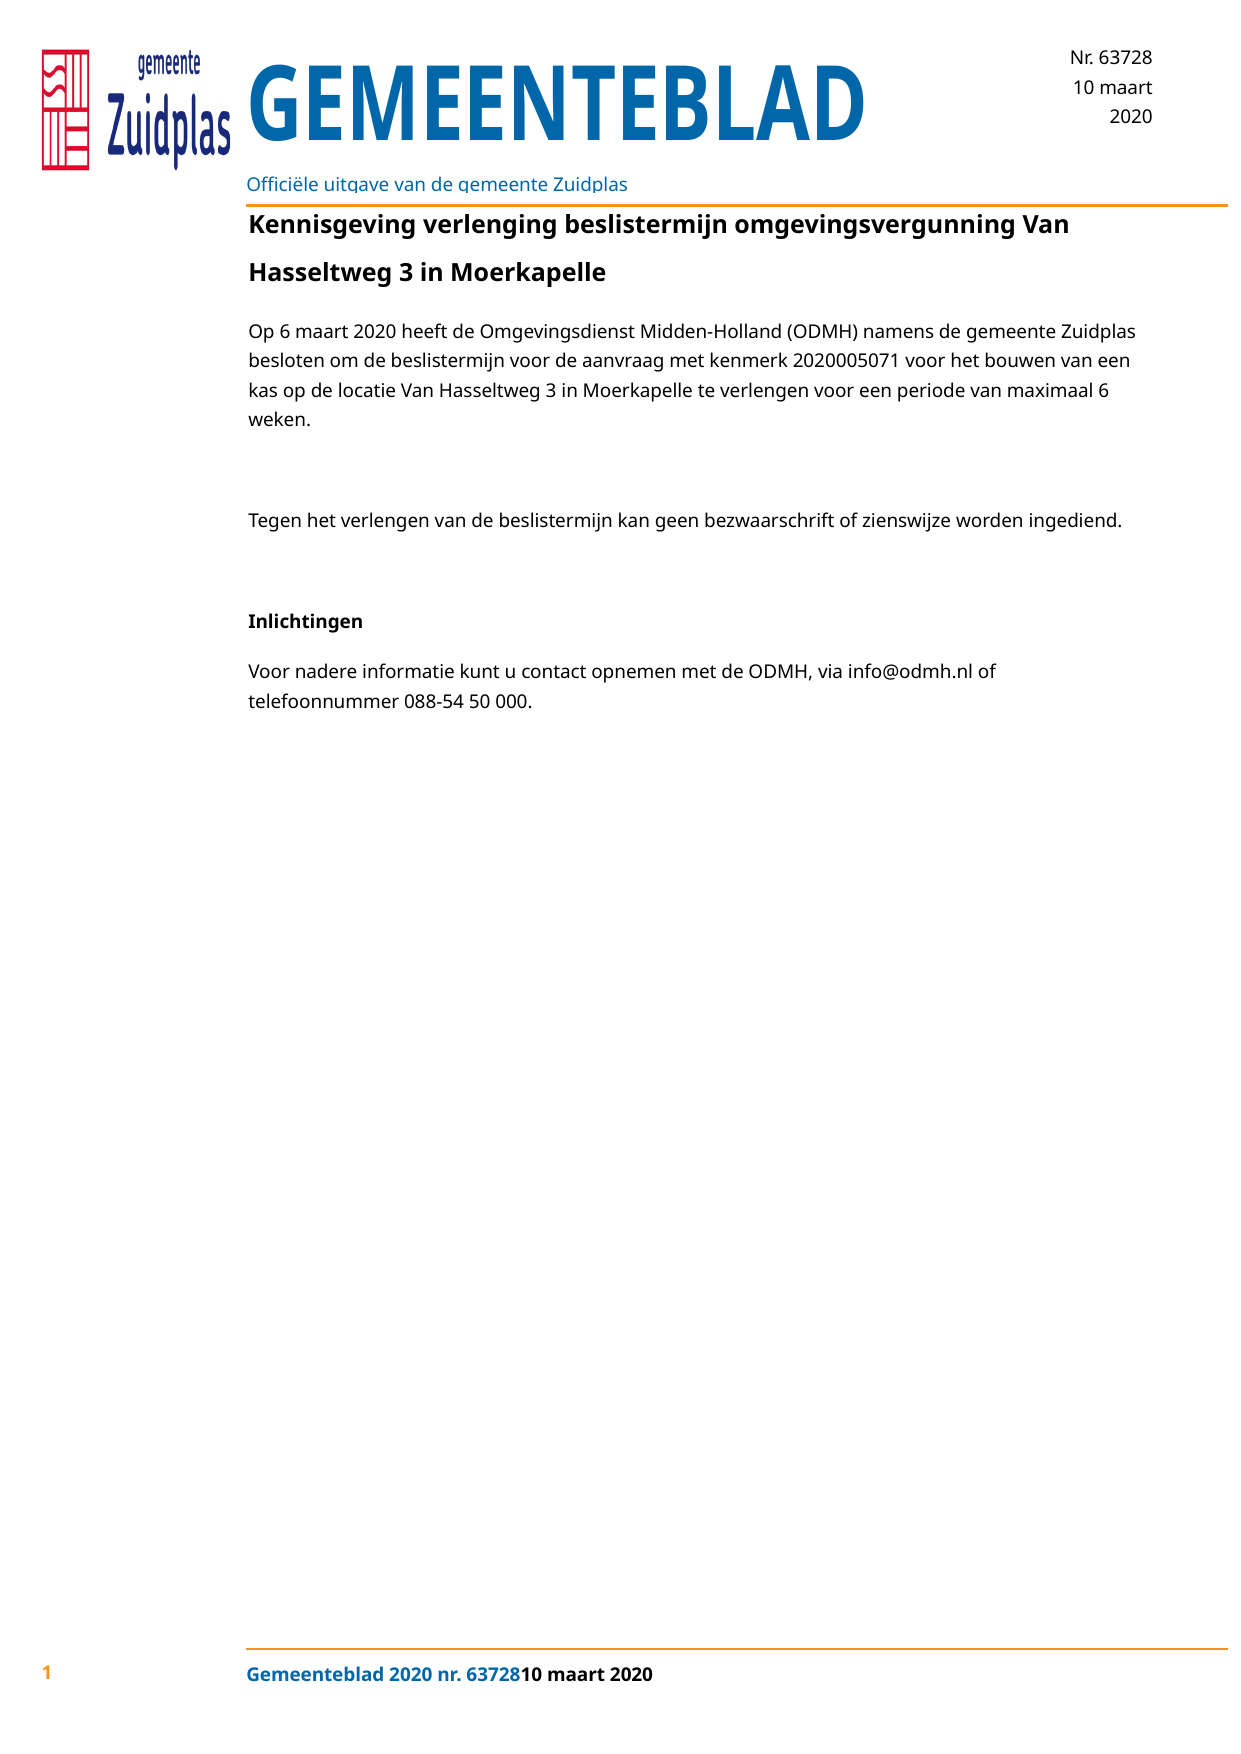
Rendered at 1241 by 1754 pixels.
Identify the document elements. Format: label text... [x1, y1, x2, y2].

text Op 6 maart 2020 heeft de Omgevingsdienst Midden-Holland (ODMH) namens de gemeente Zuidplas besloten om de beslistermijn voor de aanvraag met kenmerk 2020005071 voor het bouwen van een kas op de locatie Van Hasseltweg 3 in Moerkapelle te verlengen voor een periode van maximaal 6 weken. [248, 318, 1152, 432]
text Inlichtingen [248, 608, 1152, 634]
text Tegen het verlengen van de beslistermijn kan geen bezwaarschrift of zienswijze worden ingediend. [248, 507, 1152, 533]
text Voor nadere informatie kunt u contact opnemen met de ODMH, via info@odmh.nl of telefoonnummer 088-54 50 000. [248, 659, 1152, 714]
text Kennisgeving verlenging beslistermijn omgevingsvergunning Van Hasseltweg 3 in Moerkapelle [248, 207, 1152, 288]
picture [41, 47, 231, 172]
